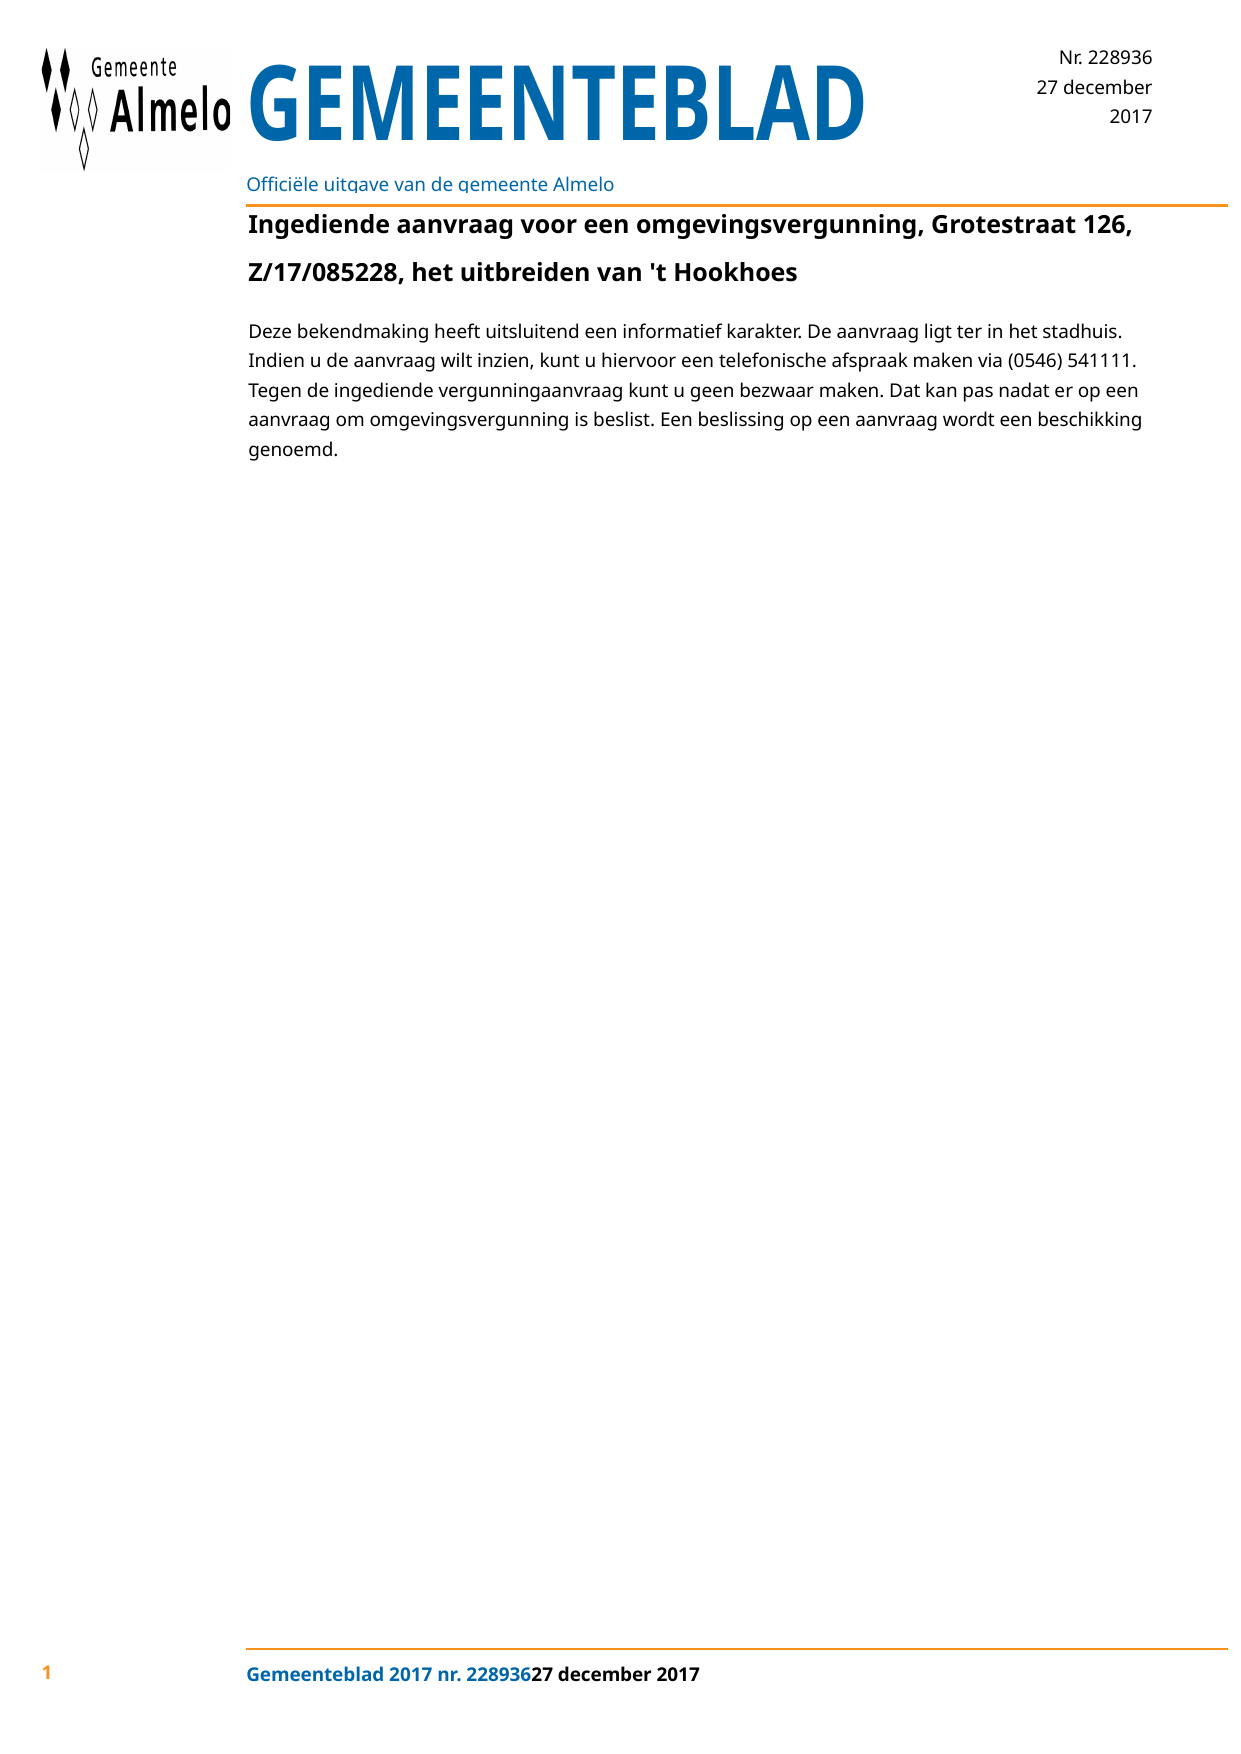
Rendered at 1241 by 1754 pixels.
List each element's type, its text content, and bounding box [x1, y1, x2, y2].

text Deze bekendmaking heeft uitsluitend een informatief karakter. De aanvraag ligt ter in het stadhuis. Indien u de aanvraag wilt inzien, kunt u hiervoor een telefonische afspraak maken via (0546) 541111. Tegen de ingediende vergunningaanvraag kunt u geen bezwaar maken. Dat kan pas nadat er op een aanvraag om omgevingsvergunning is beslist. Een beslissing op een aanvraag wordt een beschikking genoemd. [248, 318, 1152, 462]
picture [41, 47, 231, 172]
text Ingediende aanvraag voor een omgevingsvergunning, Grotestraat 126, Z/17/085228, het uitbreiden van 't Hookhoes [248, 207, 1152, 288]
